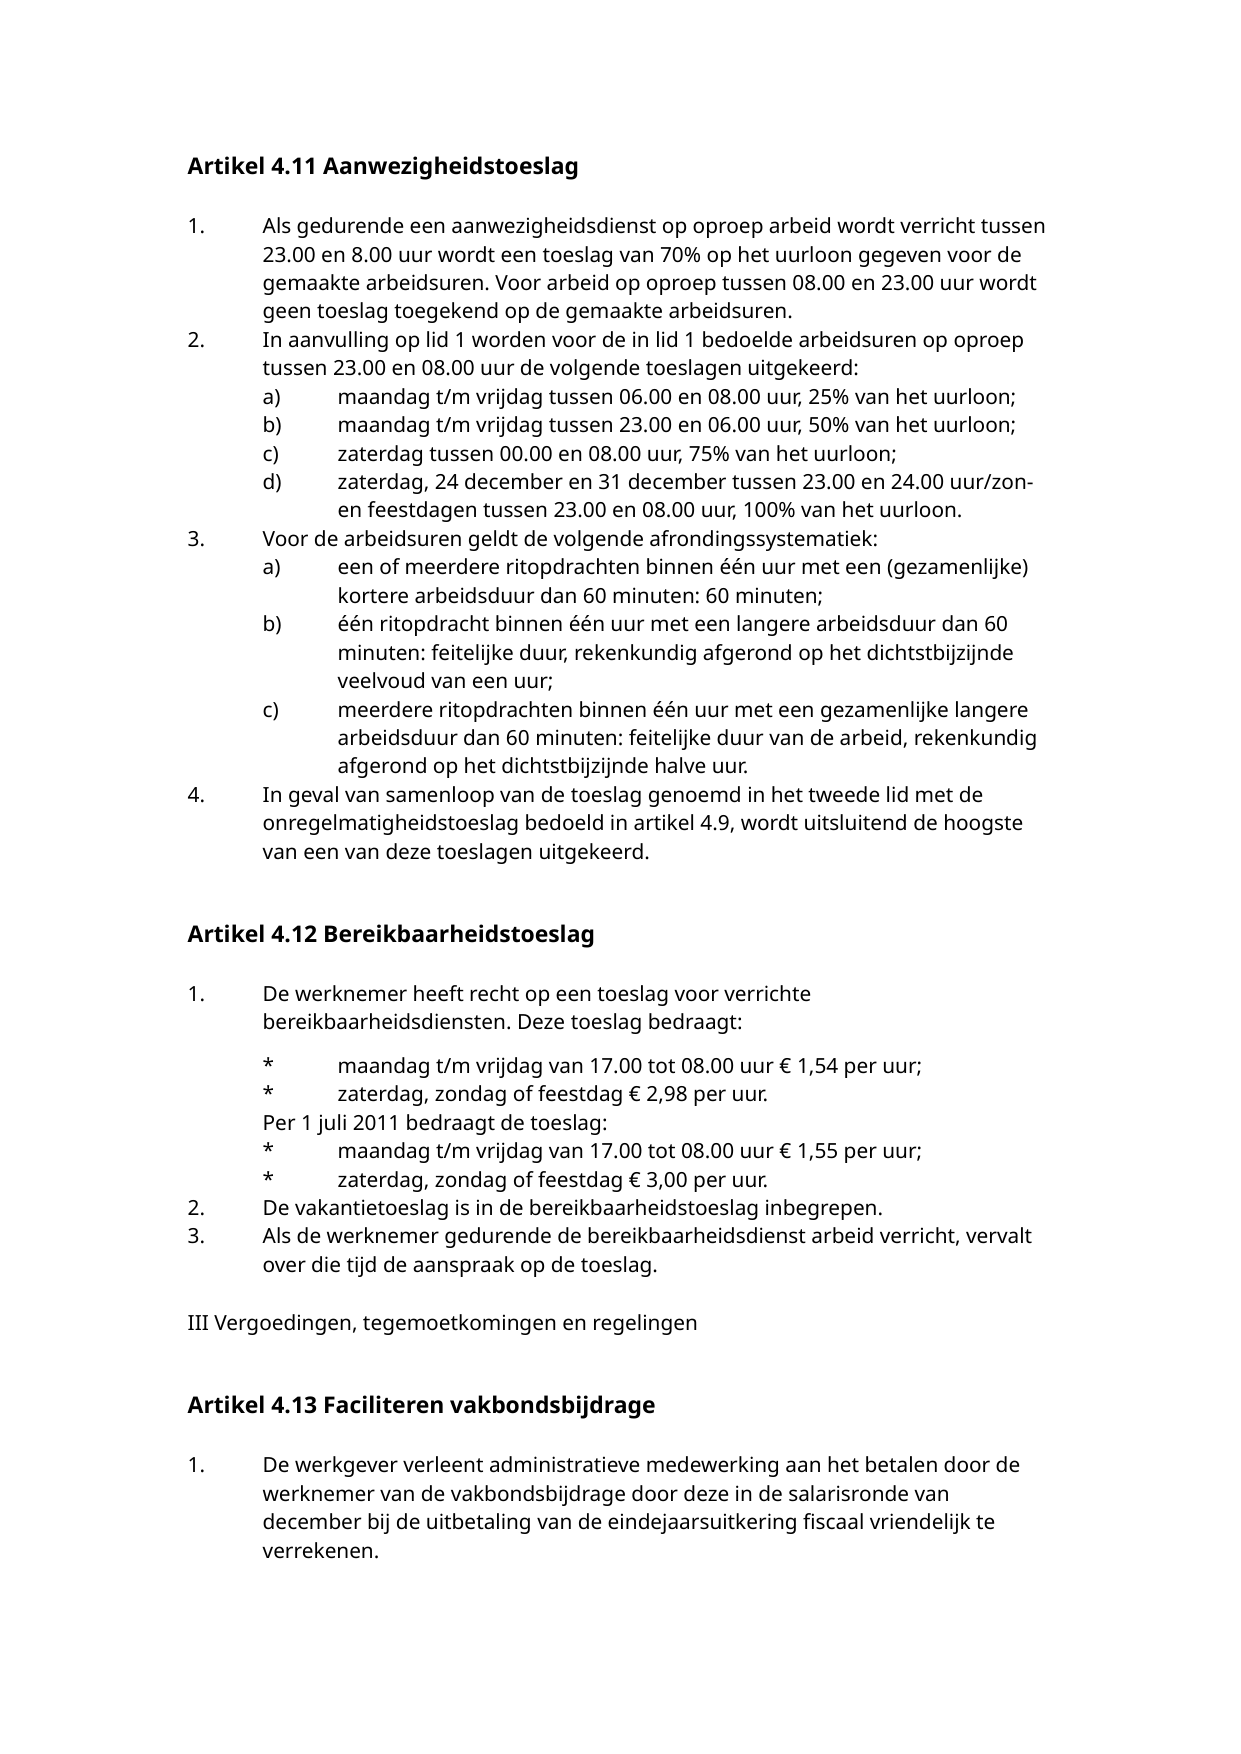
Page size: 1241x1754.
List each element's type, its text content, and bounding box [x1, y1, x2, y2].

list meerdere ritopdrachten binnen één uur met een gezamenlijke langere arbeidsduur dan 60 minuten: feitelijke duur van de arbeid, rekenkundig afgerond op het dichtstbijzijnde halve uur. [262, 695, 1053, 780]
list De werknemer heeft recht op een toeslag voor verrichte bereikbaarheidsdiensten. Deze toeslag bedraagt: [187, 979, 1053, 1036]
list In geval van samenloop van de toeslag genoemd in het tweede lid met de onregelmatigheidstoeslag bedoeld in artikel 4.9, wordt uitsluitend de hoogste van een van deze toeslagen uitgekeerd. [187, 780, 1053, 865]
list zaterdag, 24 december en 31 december tussen 23.00 en 24.00 uur/zon- en feestdagen tussen 23.00 en 08.00 uur, 100% van het uurloon. [262, 467, 1053, 524]
list De vakantietoeslag is in de bereikbaarheidstoeslag inbegrepen. [187, 1193, 1053, 1222]
list Als de werknemer gedurende de bereikbaarheidsdienst arbeid verricht, vervalt over die tijd de aanspraak op de toeslag. [187, 1222, 1053, 1278]
list zaterdag, zondag of feestdag € 3,00 per uur. [262, 1165, 1053, 1193]
list Per 1 juli 2011 bedraagt de toeslag: [187, 1108, 1053, 1136]
list maandag t/m vrijdag tussen 23.00 en 06.00 uur, 50% van het uurloon; [262, 410, 1053, 439]
list In aanvulling op lid 1 worden voor de in lid 1 bedoelde arbeidsuren op oproep tussen 23.00 en 08.00 uur de volgende toeslagen uitgekeerd: [187, 325, 1053, 382]
list een of meerdere ritopdrachten binnen één uur met een (gezamenlijke) kortere arbeidsduur dan 60 minuten: 60 minuten; [262, 552, 1053, 609]
list De werkgever verleent administratieve medewerking aan het betalen door de werknemer van de vakbondsbijdrage door deze in de salarisronde van december bij de uitbetaling van de eindejaarsuitkering fiscaal vriendelijk te verrekenen. [187, 1451, 1053, 1564]
list Voor de arbeidsuren geldt de volgende afrondingssystematiek: [187, 524, 1053, 552]
list Als gedurende een aanwezigheidsdienst op oproep arbeid wordt verricht tussen 23.00 en 8.00 uur wordt een toeslag van 70% op het uurloon gegeven voor de gemaakte arbeidsuren. Voor arbeid op oproep tussen 08.00 en 23.00 uur wordt geen toeslag toegekend op de gemaakte arbeidsuren. [187, 211, 1053, 325]
subtitle Artikel 4.13 Faciliteren vakbondsbijdrage [187, 1389, 1053, 1421]
list zaterdag, zondag of feestdag € 2,98 per uur. [262, 1079, 1053, 1108]
subtitle Artikel 4.12 Bereikbaarheidstoeslag [187, 918, 1053, 949]
subtitle Artikel 4.11 Aanwezigheidstoeslag [187, 150, 1053, 181]
list maandag t/m vrijdag tussen 06.00 en 08.00 uur, 25% van het uurloon; [262, 382, 1053, 410]
list maandag t/m vrijdag van 17.00 tot 08.00 uur € 1,54 per uur; [262, 1051, 1053, 1079]
list één ritopdracht binnen één uur met een langere arbeidsduur dan 60 minuten: feitelijke duur, rekenkundig afgerond op het dichtstbijzijnde veelvoud van een uur; [262, 609, 1053, 695]
subtitle III Vergoedingen, tegemoetkomingen en regelingen [187, 1308, 1053, 1337]
list maandag t/m vrijdag van 17.00 tot 08.00 uur € 1,55 per uur; [262, 1136, 1053, 1165]
list zaterdag tussen 00.00 en 08.00 uur, 75% van het uurloon; [262, 439, 1053, 467]
